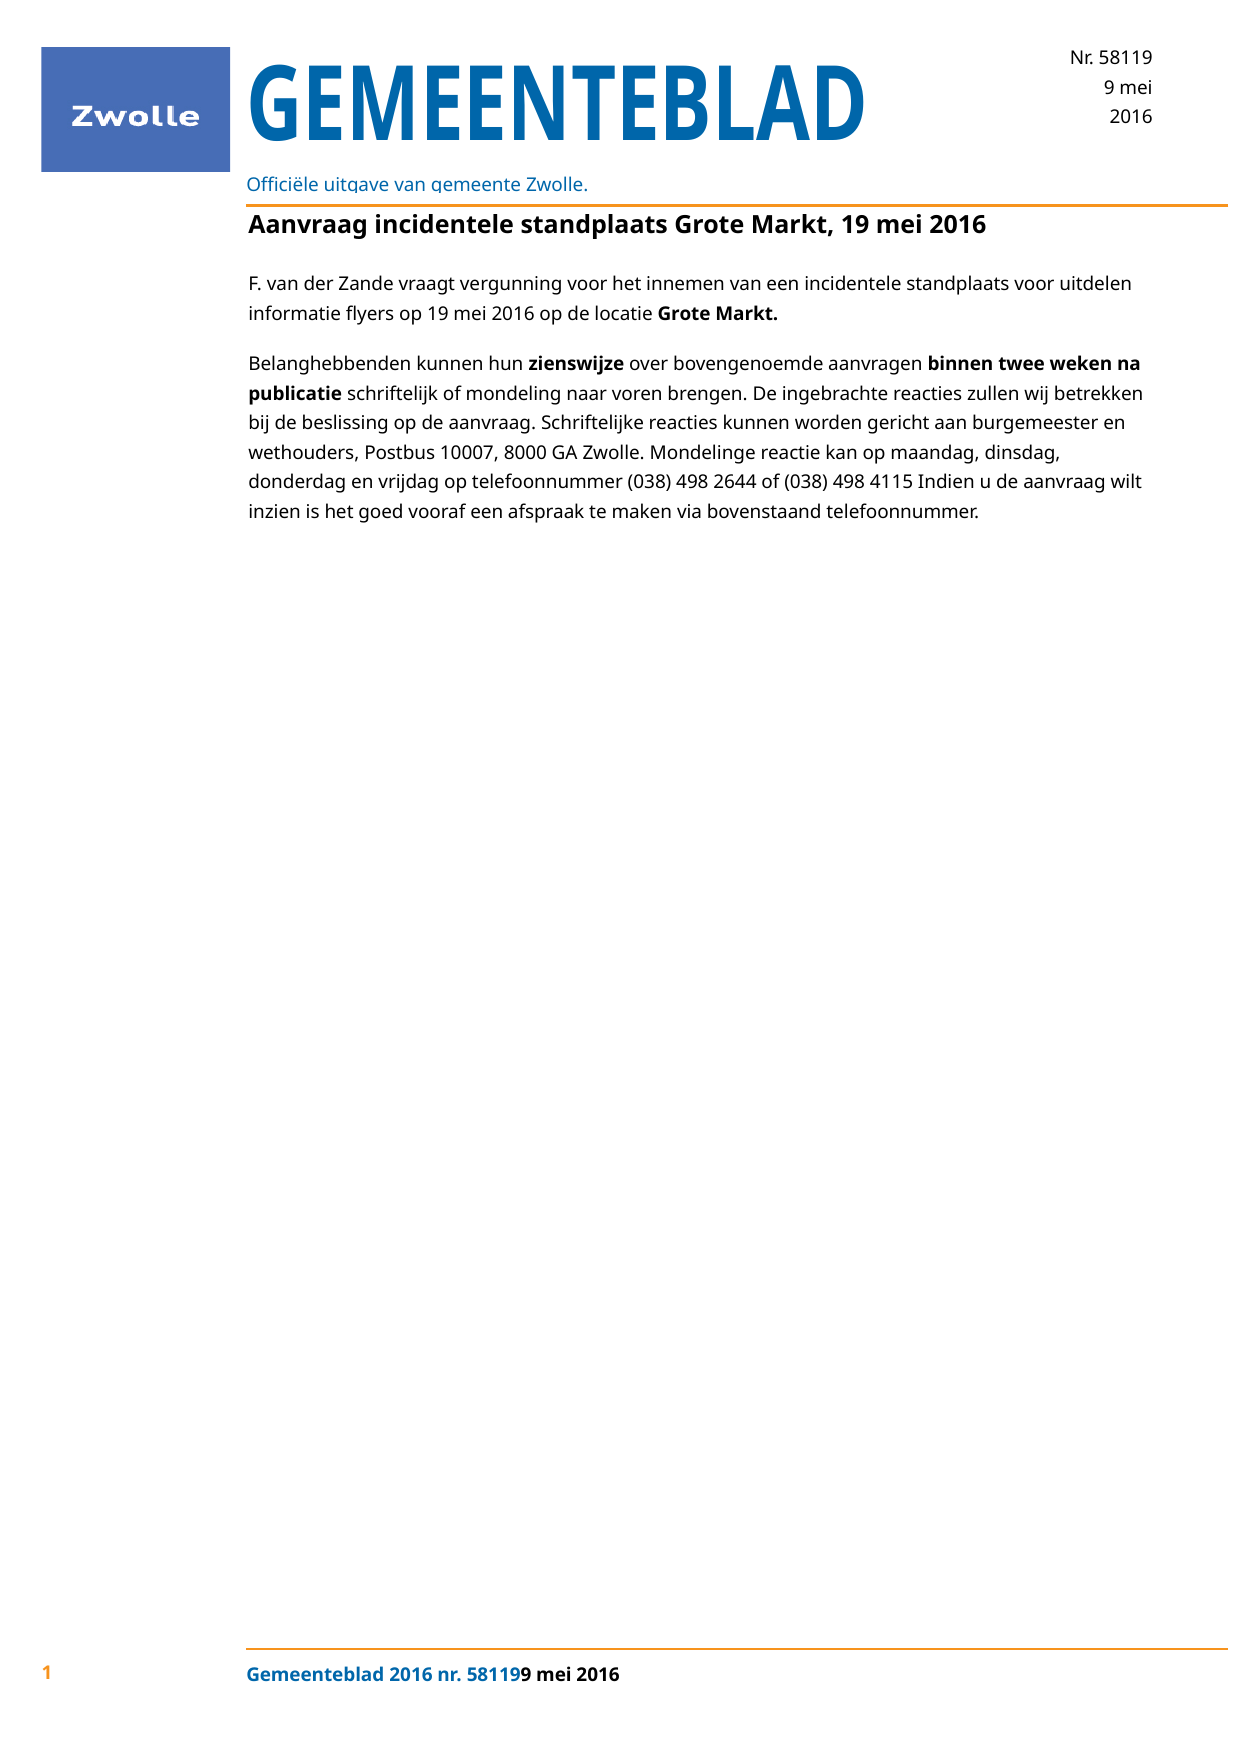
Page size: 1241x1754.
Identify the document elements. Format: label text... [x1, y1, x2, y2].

text F. van der Zande vraagt vergunning voor het innemen van een incidentele standplaats voor uitdelen informatie flyers op 19 mei 2016 op de locatie Grote Markt. [248, 270, 1152, 326]
picture [41, 47, 231, 172]
text Belanghebbenden kunnen hun zienswijze over bovengenoemde aanvragen binnen twee weken na publicatie schriftelijk of mondeling naar voren brengen. De ingebrachte reacties zullen wij betrekken bij de beslissing op de aanvraag. Schriftelijke reacties kunnen worden gericht aan burgemeester en wethouders, Postbus 10007, 8000 GA Zwolle. Mondelinge reactie kan op maandag, dinsdag, donderdag en vrijdag op telefoonnummer (038) 498 2644 of (038) 498 4115 Indien u de aanvraag wilt inzien is het goed vooraf een afspraak te maken via bovenstaand telefoonnummer. [248, 350, 1152, 524]
text Aanvraag incidentele standplaats Grote Markt, 19 mei 2016 [248, 207, 1152, 241]
